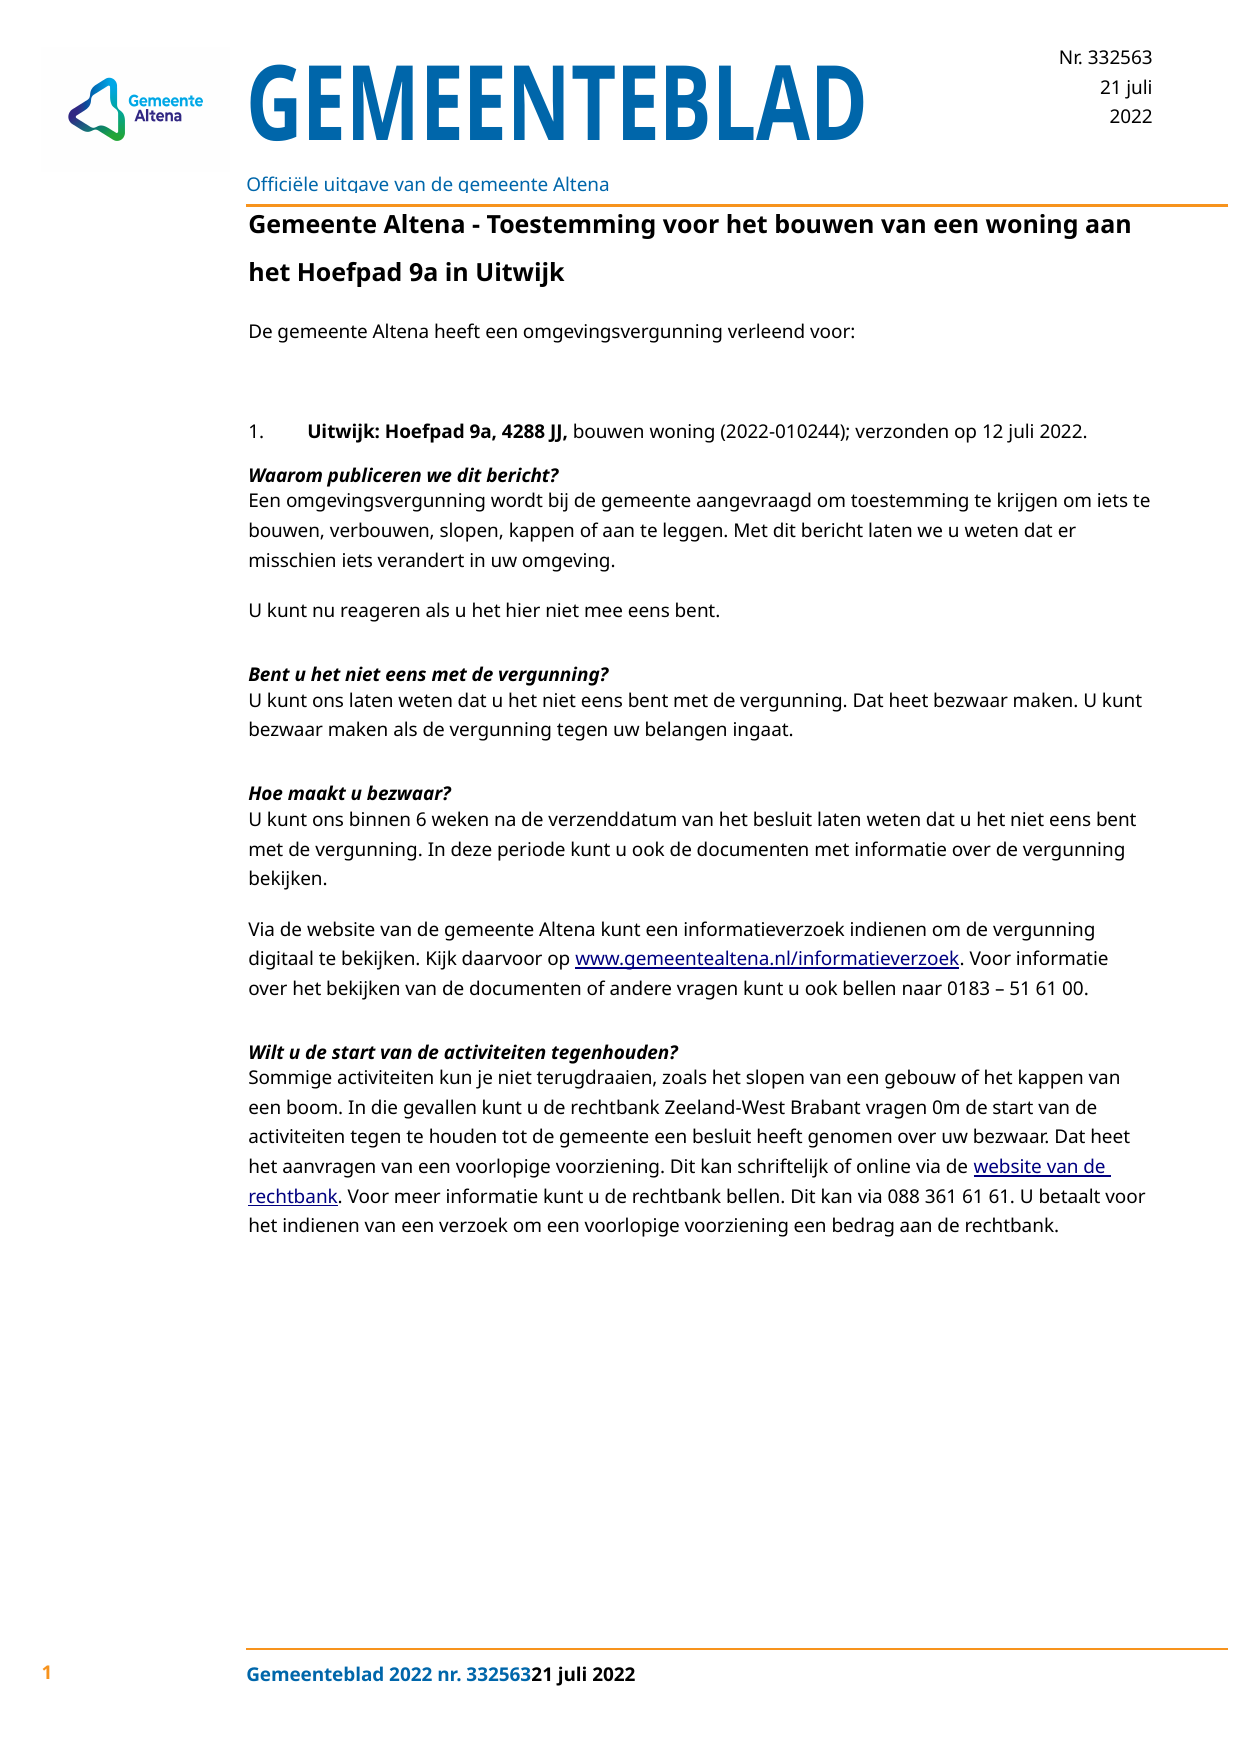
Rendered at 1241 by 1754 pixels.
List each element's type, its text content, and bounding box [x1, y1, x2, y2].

text De gemeente Altena heeft een omgevingsvergunning verleend voor: [248, 318, 1152, 344]
text Wilt u de start van de activiteiten tegenhouden? [248, 1039, 1152, 1064]
text Via de website van de gemeente Altena kunt een informatieverzoek indienen om de vergunning digitaal te bekijken. Kijk daarvoor op www.gemeentealtena.nl/informatieverzoek. Voor informatie over het bekijken van de documenten of andere vragen kunt u ook bellen naar 0183 – 51 61 00. [248, 916, 1152, 1001]
list Uitwijk: Hoefpad 9a, 4288 JJ, bouwen woning (2022-010244); verzonden op 12 juli 2022. [248, 419, 1152, 444]
text Een omgevingsvergunning wordt bij de gemeente aangevraagd om toestemming te krijgen om iets te bouwen, verbouwen, slopen, kappen of aan te leggen. Met dit bericht laten we u weten dat er misschien iets verandert in uw omgeving. [248, 488, 1152, 572]
text Waarom publiceren we dit bericht? [248, 462, 1152, 488]
text U kunt ons binnen 6 weken na de verzenddatum van het besluit laten weten dat u het niet eens bent met de vergunning. In deze periode kunt u ook de documenten met informatie over de vergunning bekijken. [248, 806, 1152, 891]
text Gemeente Altena - Toestemming voor het bouwen van een woning aan het Hoefpad 9a in Uitwijk [248, 207, 1152, 288]
picture [41, 47, 231, 172]
text Sommige activiteiten kun je niet terugdraaien, zoals het slopen van een gebouw of het kappen van een boom. In die gevallen kunt u de rechtbank Zeeland-West Brabant vragen 0m de start van de activiteiten tegen te houden tot de gemeente een besluit heeft genomen over uw bezwaar. Dat heet het aanvragen van een voorlopige voorziening. Dit kan schriftelijk of online via de website van de rechtbank. Voor meer informatie kunt u de rechtbank bellen. Dit kan via 088 361 61 61. U betaalt voor het indienen van een verzoek om een voorlopige voorziening een bedrag aan de rechtbank. [248, 1064, 1152, 1238]
text U kunt ons laten weten dat u het niet eens bent met de vergunning. Dat heet bezwaar maken. U kunt bezwaar maken als de vergunning tegen uw belangen ingaat. [248, 687, 1152, 742]
text U kunt nu reageren als u het hier niet mee eens bent. [248, 597, 1152, 623]
text Hoe maakt u bezwaar? [248, 780, 1152, 806]
text Bent u het niet eens met de vergunning? [248, 661, 1152, 687]
